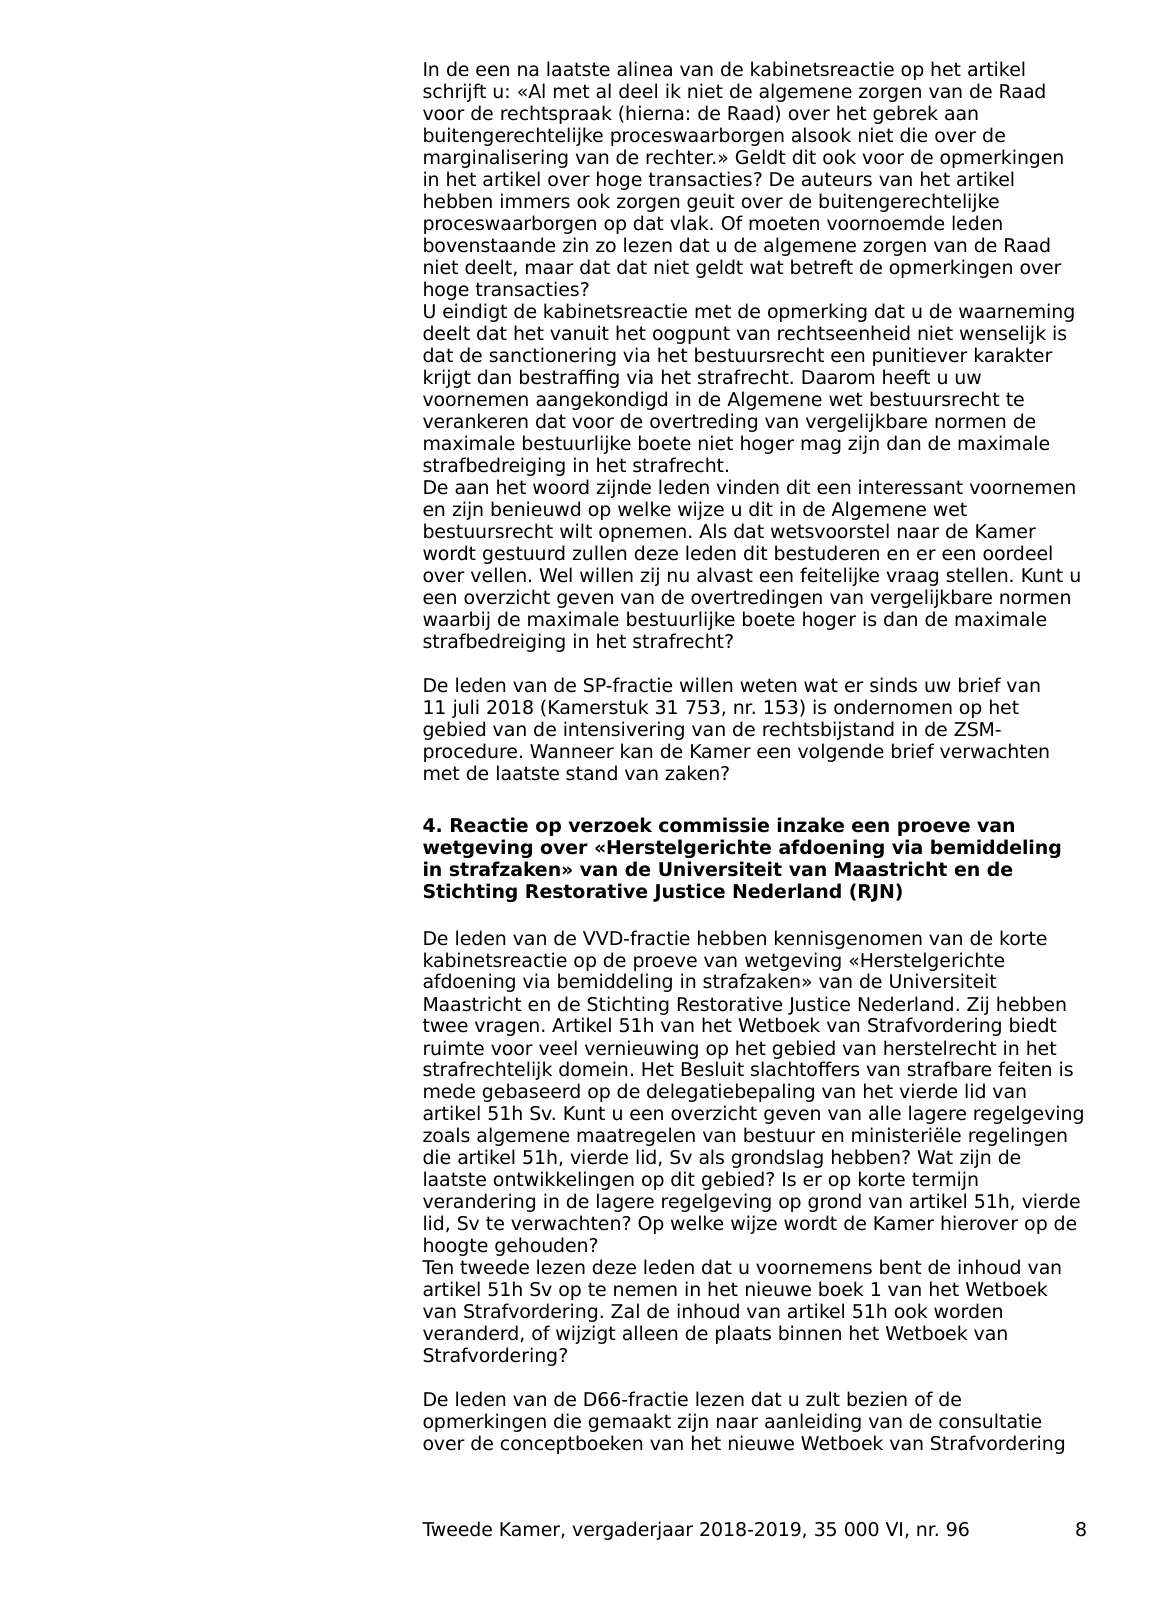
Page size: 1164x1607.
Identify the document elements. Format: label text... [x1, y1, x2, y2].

text De aan het woord zijnde leden vinden dit een interessant voornemen en zijn benieuwd op welke wijze u dit in de Algemene wet bestuursrecht wilt opnemen. Als dat wetsvoorstel naar de Kamer wordt gestuurd zullen deze leden dit bestuderen en er een oordeel over vellen. Wel willen zij nu alvast een feitelijke vraag stellen. Kunt u een overzicht geven van de overtredingen van vergelijkbare normen waarbij de maximale bestuurlijke boete hoger is dan de maximale strafbedreiging in het strafrecht? [422, 477, 1087, 652]
text U eindigt de kabinetsreactie met de opmerking dat u de waarneming deelt dat het vanuit het oogpunt van rechtseenheid niet wenselijk is dat de sanctionering via het bestuursrecht een punitiever karakter krijgt dan bestraffing via het strafrecht. Daarom heeft u uw voornemen aangekondigd in de Algemene wet bestuursrecht te verankeren dat voor de overtreding van vergelijkbare normen de maximale bestuurlijke boete niet hoger mag zijn dan de maximale strafbedreiging in het strafrecht. [422, 301, 1087, 477]
text De leden van de D66-fractie lezen dat u zult bezien of de opmerkingen die gemaakt zijn naar aanleiding van de consultatie over de conceptboeken van het nieuwe Wetboek van Strafvordering [422, 1389, 1087, 1455]
text De leden van de SP-fractie willen weten wat er sinds uw brief van 11 juli 2018 (Kamerstuk 31 753, nr. 153) is ondernomen op het gebied van de intensivering van de rechtsbijstand in de ZSM-procedure. Wanneer kan de Kamer een volgende brief verwachten met de laatste stand van zaken? [422, 675, 1087, 784]
text In de een na laatste alinea van de kabinetsreactie op het artikel schrijft u: «Al met al deel ik niet de algemene zorgen van de Raad voor de rechtspraak (hierna: de Raad) over het gebrek aan buitengerechtelijke proceswaarborgen alsook niet die over de marginalisering van de rechter.» Geldt dit ook voor de opmerkingen in het artikel over hoge transacties? De auteurs van het artikel hebben immers ook zorgen geuit over de buitengerechtelijke proceswaarborgen op dat vlak. Of moeten voornoemde leden bovenstaande zin zo lezen dat u de algemene zorgen van de Raad niet deelt, maar dat dat niet geldt wat betreft de opmerkingen over hoge transacties? [422, 59, 1087, 301]
subtitle 4. Reactie op verzoek commissie inzake een proeve van wetgeving over «Herstelgerichte afdoening via bemiddeling in strafzaken» van de Universiteit van Maastricht en de Stichting Restorative Justice Nederland (RJN) [422, 814, 1087, 902]
text Ten tweede lezen deze leden dat u voornemens bent de inhoud van artikel 51h Sv op te nemen in het nieuwe boek 1 van het Wetboek van Strafvordering. Zal de inhoud van artikel 51h ook worden veranderd, of wijzigt alleen de plaats binnen het Wetboek van Strafvordering? [422, 1257, 1087, 1367]
text De leden van de VVD-fractie hebben kennisgenomen van de korte kabinetsreactie op de proeve van wetgeving «Herstelgerichte afdoening via bemiddeling in strafzaken» van de Universiteit Maastricht en de Stichting Restorative Justice Nederland. Zij hebben twee vragen. Artikel 51h van het Wetboek van Strafvordering biedt ruimte voor veel vernieuwing op het gebied van herstelrecht in het strafrechtelijk domein. Het Besluit slachtoffers van strafbare feiten is mede gebaseerd op de delegatiebepaling van het vierde lid van artikel 51h Sv. Kunt u een overzicht geven van alle lagere regelgeving zoals algemene maatregelen van bestuur en ministeriële regelingen die artikel 51h, vierde lid, Sv als grondslag hebben? Wat zijn de laatste ontwikkelingen op dit gebied? Is er op korte termijn verandering in de lagere regelgeving op grond van artikel 51h, vierde lid, Sv te verwachten? Op welke wijze wordt de Kamer hierover op de hoogte gehouden? [422, 927, 1087, 1257]
